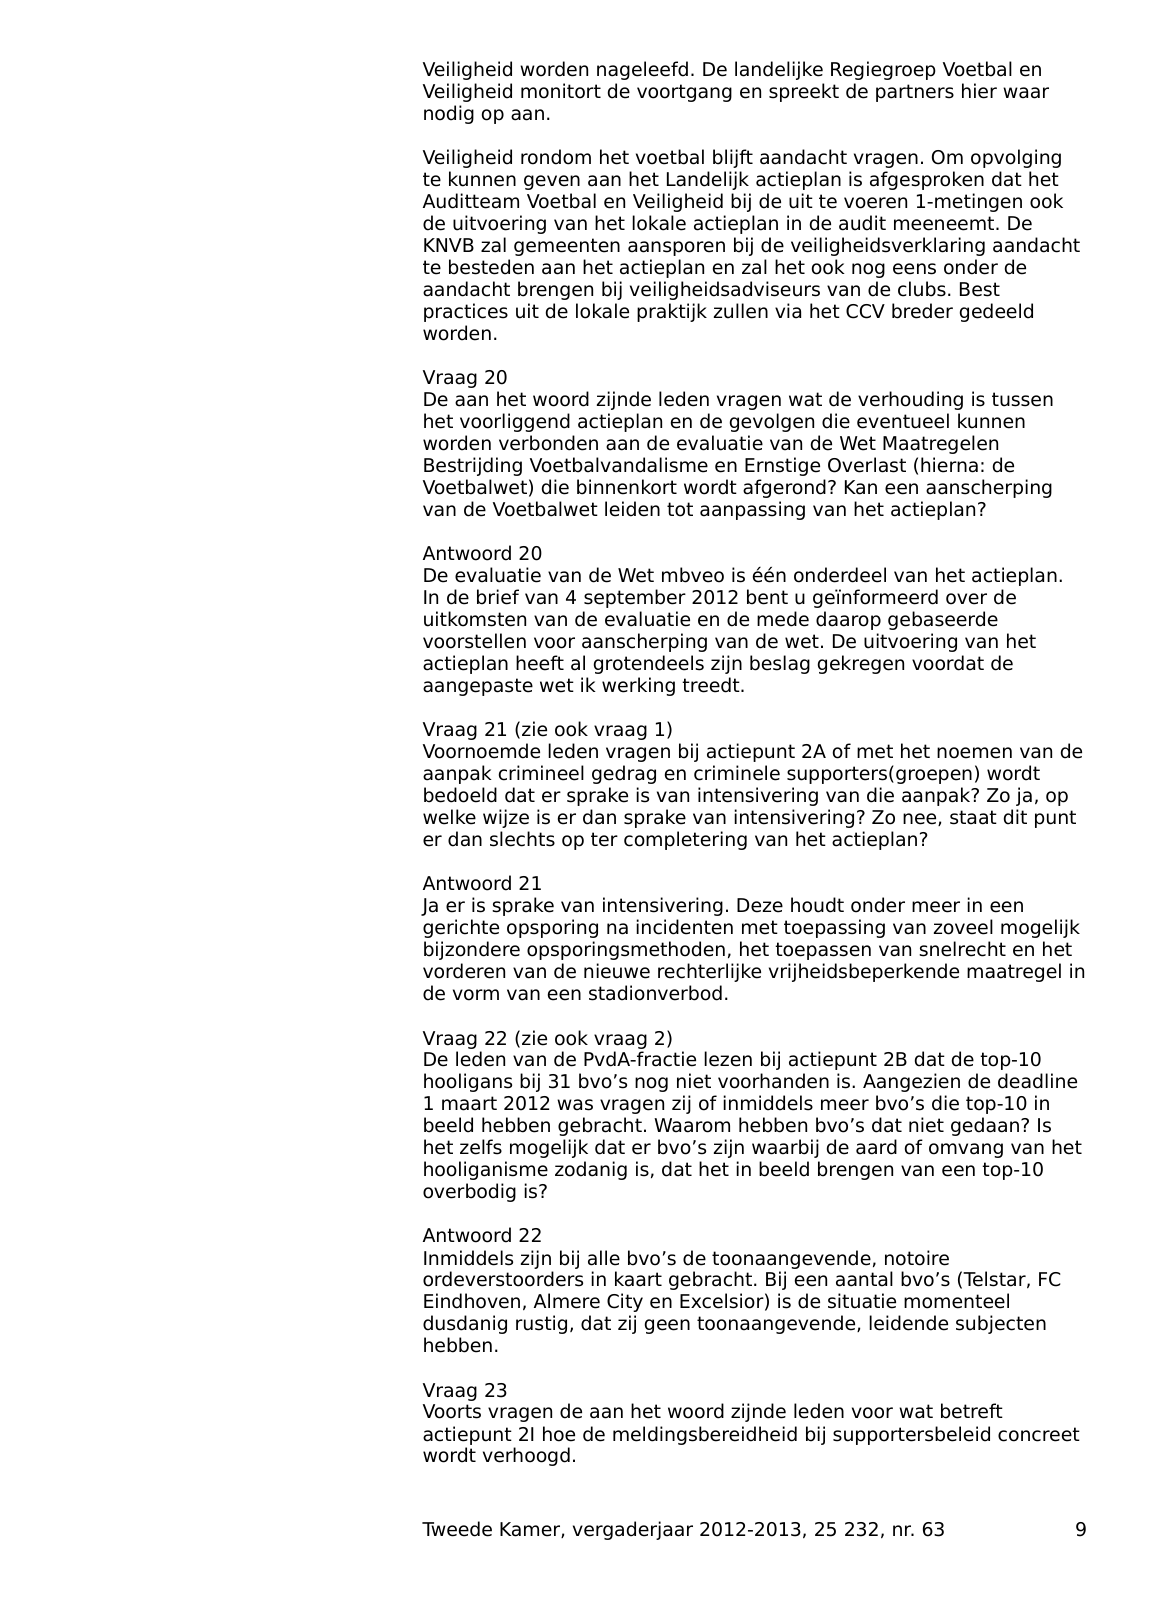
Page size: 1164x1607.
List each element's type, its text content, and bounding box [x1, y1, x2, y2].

text Voornoemde leden vragen bij actiepunt 2A of met het noemen van de aanpak crimineel gedrag en criminele supporters(groepen) wordt bedoeld dat er sprake is van intensivering van die aanpak? Zo ja, op welke wijze is er dan sprake van intensivering? Zo nee, staat dit punt er dan slechts op ter completering van het actieplan? [422, 741, 1087, 851]
text De leden van de PvdA-fractie lezen bij actiepunt 2B dat de top-10 hooligans bij 31 bvo’s nog niet voorhanden is. Aangezien de deadline 1 maart 2012 was vragen zij of inmiddels meer bvo’s die top-10 in beeld hebben gebracht. Waarom hebben bvo’s dat niet gedaan? Is het zelfs mogelijk dat er bvo’s zijn waarbij de aard of omvang van het hooliganisme zodanig is, dat het in beeld brengen van een top-10 overbodig is? [422, 1049, 1087, 1203]
text Vraag 20 [422, 367, 1087, 389]
text Vraag 23 [422, 1379, 1087, 1401]
text Voorts vragen de aan het woord zijnde leden voor wat betreft actiepunt 2I hoe de meldingsbereidheid bij supportersbeleid concreet wordt verhoogd. [422, 1401, 1087, 1467]
text Veiligheid worden nageleefd. De landelijke Regiegroep Voetbal en Veiligheid monitort de voortgang en spreekt de partners hier waar nodig op aan. [422, 59, 1087, 125]
text Vraag 21 (zie ook vraag 1) [422, 719, 1087, 741]
text Inmiddels zijn bij alle bvo’s de toonaangevende, notoire ordeverstoorders in kaart gebracht. Bij een aantal bvo’s (Telstar, FC Eindhoven, Almere City en Excelsior) is de situatie momenteel dusdanig rustig, dat zij geen toonaangevende, leidende subjecten hebben. [422, 1247, 1087, 1357]
text De aan het woord zijnde leden vragen wat de verhouding is tussen het voorliggend actieplan en de gevolgen die eventueel kunnen worden verbonden aan de evaluatie van de Wet Maatregelen Bestrijding Voetbalvandalisme en Ernstige Overlast (hierna: de Voetbalwet) die binnenkort wordt afgerond? Kan een aanscherping van de Voetbalwet leiden tot aanpassing van het actieplan? [422, 389, 1087, 521]
text De evaluatie van de Wet mbveo is één onderdeel van het actieplan. In de brief van 4 september 2012 bent u geïnformeerd over de uitkomsten van de evaluatie en de mede daarop gebaseerde voorstellen voor aanscherping van de wet. De uitvoering van het actieplan heeft al grotendeels zijn beslag gekregen voordat de aangepaste wet ik werking treedt. [422, 565, 1087, 697]
text Vraag 22 (zie ook vraag 2) [422, 1027, 1087, 1049]
text Antwoord 22 [422, 1225, 1087, 1247]
text Ja er is sprake van intensivering. Deze houdt onder meer in een gerichte opsporing na incidenten met toepassing van zoveel mogelijk bijzondere opsporingsmethoden, het toepassen van snelrecht en het vorderen van de nieuwe rechterlijke vrijheidsbeperkende maatregel in de vorm van een stadionverbod. [422, 895, 1087, 1005]
text Antwoord 21 [422, 873, 1087, 895]
text Antwoord 20 [422, 543, 1087, 565]
text Veiligheid rondom het voetbal blijft aandacht vragen. Om opvolging te kunnen geven aan het Landelijk actieplan is afgesproken dat het Auditteam Voetbal en Veiligheid bij de uit te voeren 1-metingen ook de uitvoering van het lokale actieplan in de audit meeneemt. De KNVB zal gemeenten aansporen bij de veiligheidsverklaring aandacht te besteden aan het actieplan en zal het ook nog eens onder de aandacht brengen bij veiligheidsadviseurs van de clubs. Best practices uit de lokale praktijk zullen via het CCV breder gedeeld worden. [422, 147, 1087, 345]
